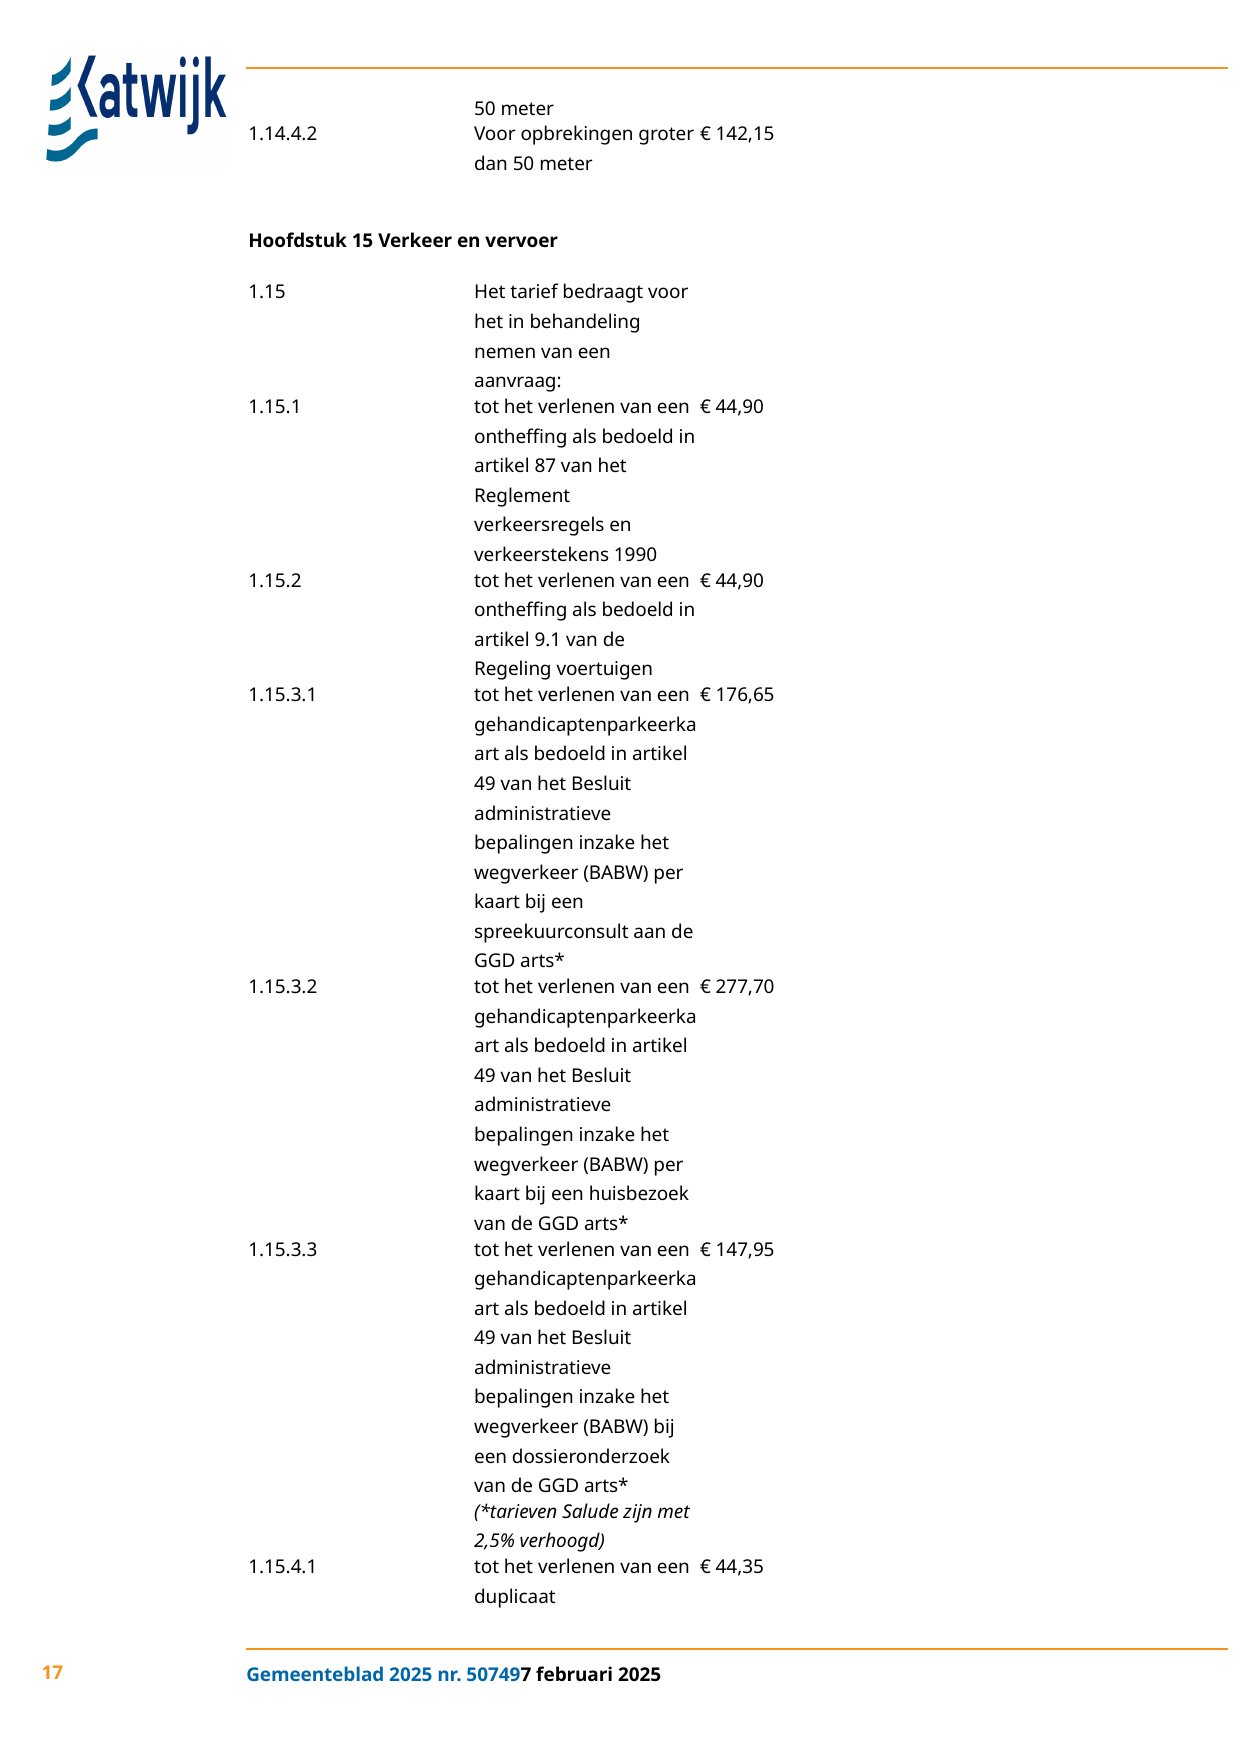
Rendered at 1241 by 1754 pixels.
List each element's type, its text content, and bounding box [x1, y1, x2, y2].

table_cell Het tarief bedraagt voor het in behandeling nemen van een aanvraag: [474, 279, 700, 393]
table_cell € 147,95 [700, 1236, 926, 1498]
table_cell (*tarieven Salude zijn met 2,5% verhoogd) [474, 1498, 700, 1553]
table_cell [700, 202, 926, 227]
table_cell [474, 253, 700, 279]
table_cell [700, 253, 926, 279]
table_cell € 142,15 [700, 121, 926, 176]
table_cell 1.15.2 [248, 567, 474, 681]
table_cell [700, 227, 926, 253]
picture [41, 47, 231, 172]
table_cell [700, 279, 926, 393]
table_cell tot het verlenen van een ontheffing als bedoeld in artikel 9.1 van de Regeling voertuigen [474, 567, 700, 681]
table_cell 50 meter [474, 95, 700, 121]
table_cell 1.15.3.3 [248, 1236, 474, 1498]
table_cell € 277,70 [700, 973, 926, 1236]
table_cell tot het verlenen van een gehandicaptenparkeerkaart als bedoeld in artikel 49 van het Besluit administratieve bepalingen inzake het wegverkeer (BABW) bij een dossieronderzoek van de GGD arts* [474, 1236, 700, 1498]
table_cell [700, 176, 926, 202]
table_cell € 44,90 [700, 567, 926, 681]
table_cell tot het verlenen van een gehandicaptenparkeerkaart als bedoeld in artikel 49 van het Besluit administratieve bepalingen inzake het wegverkeer (BABW) per kaart bij een spreekuurconsult aan de GGD arts* [474, 681, 700, 973]
table_cell tot het verlenen van een gehandicaptenparkeerkaart als bedoeld in artikel 49 van het Besluit administratieve bepalingen inzake het wegverkeer (BABW) per kaart bij een huisbezoek van de GGD arts* [474, 973, 700, 1236]
table_cell [248, 253, 474, 279]
table_cell [700, 1498, 926, 1553]
table_cell 1.15.3.2 [248, 973, 474, 1236]
table_cell 1.14.4.2 [248, 121, 474, 176]
table_cell Hoofdstuk 15 Verkeer en vervoer [248, 227, 700, 253]
table_cell € 176,65 [700, 681, 926, 973]
table_cell 1.15 [248, 279, 474, 393]
table_cell € 44,35 [700, 1554, 926, 1609]
table_cell [248, 176, 474, 202]
table_cell [248, 1498, 474, 1553]
table_cell tot het verlenen van een ontheffing als bedoeld in artikel 87 van het Reglement verkeersregels en verkeerstekens 1990 [474, 393, 700, 567]
table_cell € 44,90 [700, 393, 926, 567]
table_cell tot het verlenen van een duplicaat [474, 1554, 700, 1609]
table_cell [248, 95, 474, 121]
table_cell Voor opbrekingen groter dan 50 meter [474, 121, 700, 176]
table_cell [474, 176, 700, 202]
table_cell 1.15.1 [248, 393, 474, 567]
table_cell [248, 202, 474, 227]
table_cell [700, 95, 926, 121]
table_cell 1.15.3.1 [248, 681, 474, 973]
table_cell [474, 202, 700, 227]
table_cell 1.15.4.1 [248, 1554, 474, 1609]
